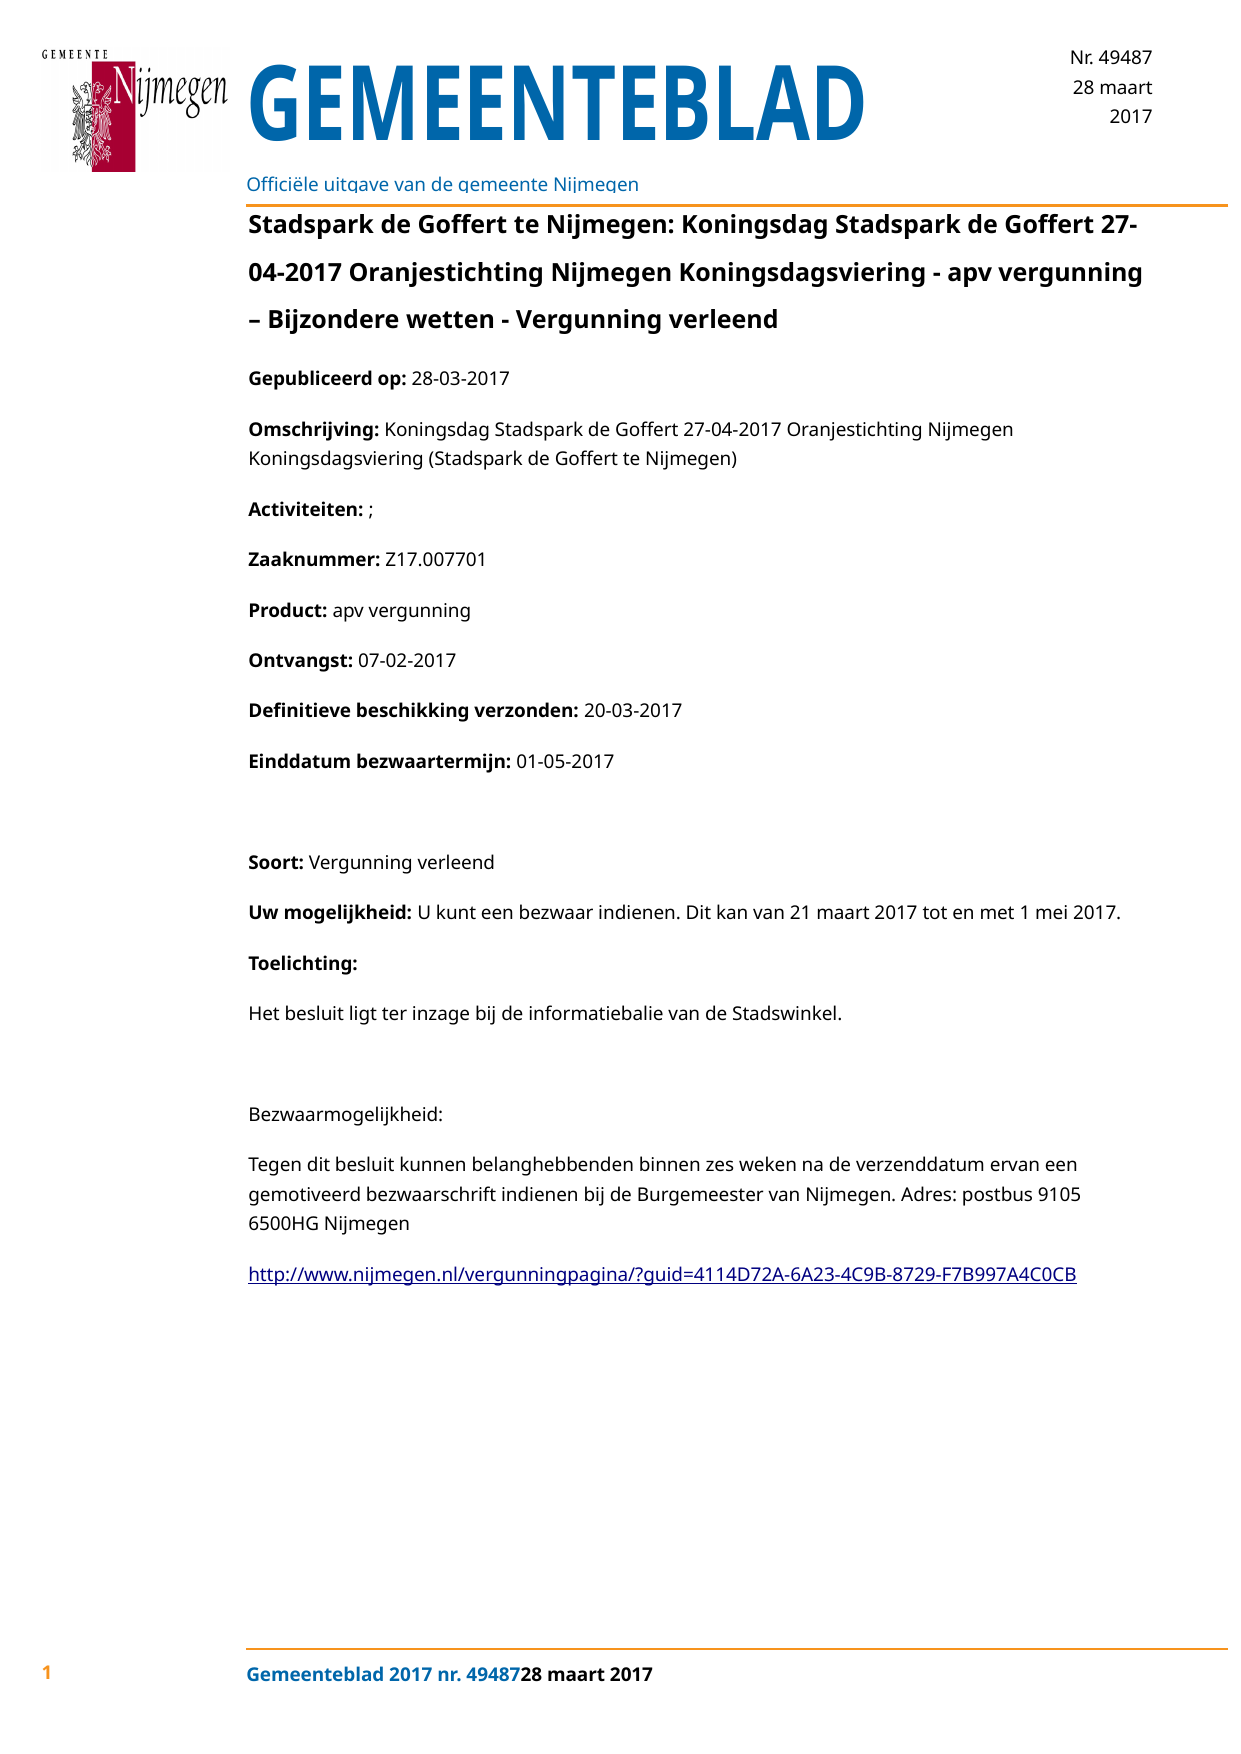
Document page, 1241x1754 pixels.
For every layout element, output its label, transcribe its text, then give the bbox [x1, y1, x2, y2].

text http://www.nijmegen.nl/vergunningpagina/?guid=4114D72A-6A23-4C9B-8729-F7B997A4C0CB [248, 1261, 1152, 1287]
text Zaaknummer: Z17.007701 [248, 546, 1152, 572]
text Omschrijving: Koningsdag Stadspark de Goffert 27-04-2017 Oranjestichting Nijmegen Koningsdagsviering (Stadspark de Goffert te Nijmegen) [248, 416, 1152, 471]
picture [41, 47, 231, 172]
text Ontvangst: 07-02-2017 [248, 647, 1152, 673]
text Bezwaarmogelijkheid: [248, 1101, 1152, 1127]
text Activiteiten: ; [248, 496, 1152, 522]
text Gepubliceerd op: 28-03-2017 [248, 366, 1152, 391]
text Definitieve beschikking verzonden: 20-03-2017 [248, 698, 1152, 723]
text Toelichting: [248, 950, 1152, 975]
text Uw mogelijkheid: U kunt een bezwaar indienen. Dit kan van 21 maart 2017 tot en met 1 mei 2017. [248, 899, 1152, 925]
text Het besluit ligt ter inzage bij de informatiebalie van de Stadswinkel. [248, 1000, 1152, 1026]
text Einddatum bezwaartermijn: 01-05-2017 [248, 748, 1152, 774]
text Soort: Vergunning verleend [248, 849, 1152, 874]
text Stadspark de Goffert te Nijmegen: Koningsdag Stadspark de Goffert 27-04-2017 Oranjestichting Nijmegen Koningsdagsviering - apv vergunning – Bijzondere wetten - Vergunning verleend [248, 207, 1152, 336]
text Tegen dit besluit kunnen belanghebbenden binnen zes weken na de verzenddatum ervan een gemotiveerd bezwaarschrift indienen bij de Burgemeester van Nijmegen. Adres: postbus 9105 6500HG Nijmegen [248, 1151, 1152, 1236]
text Product: apv vergunning [248, 597, 1152, 622]
